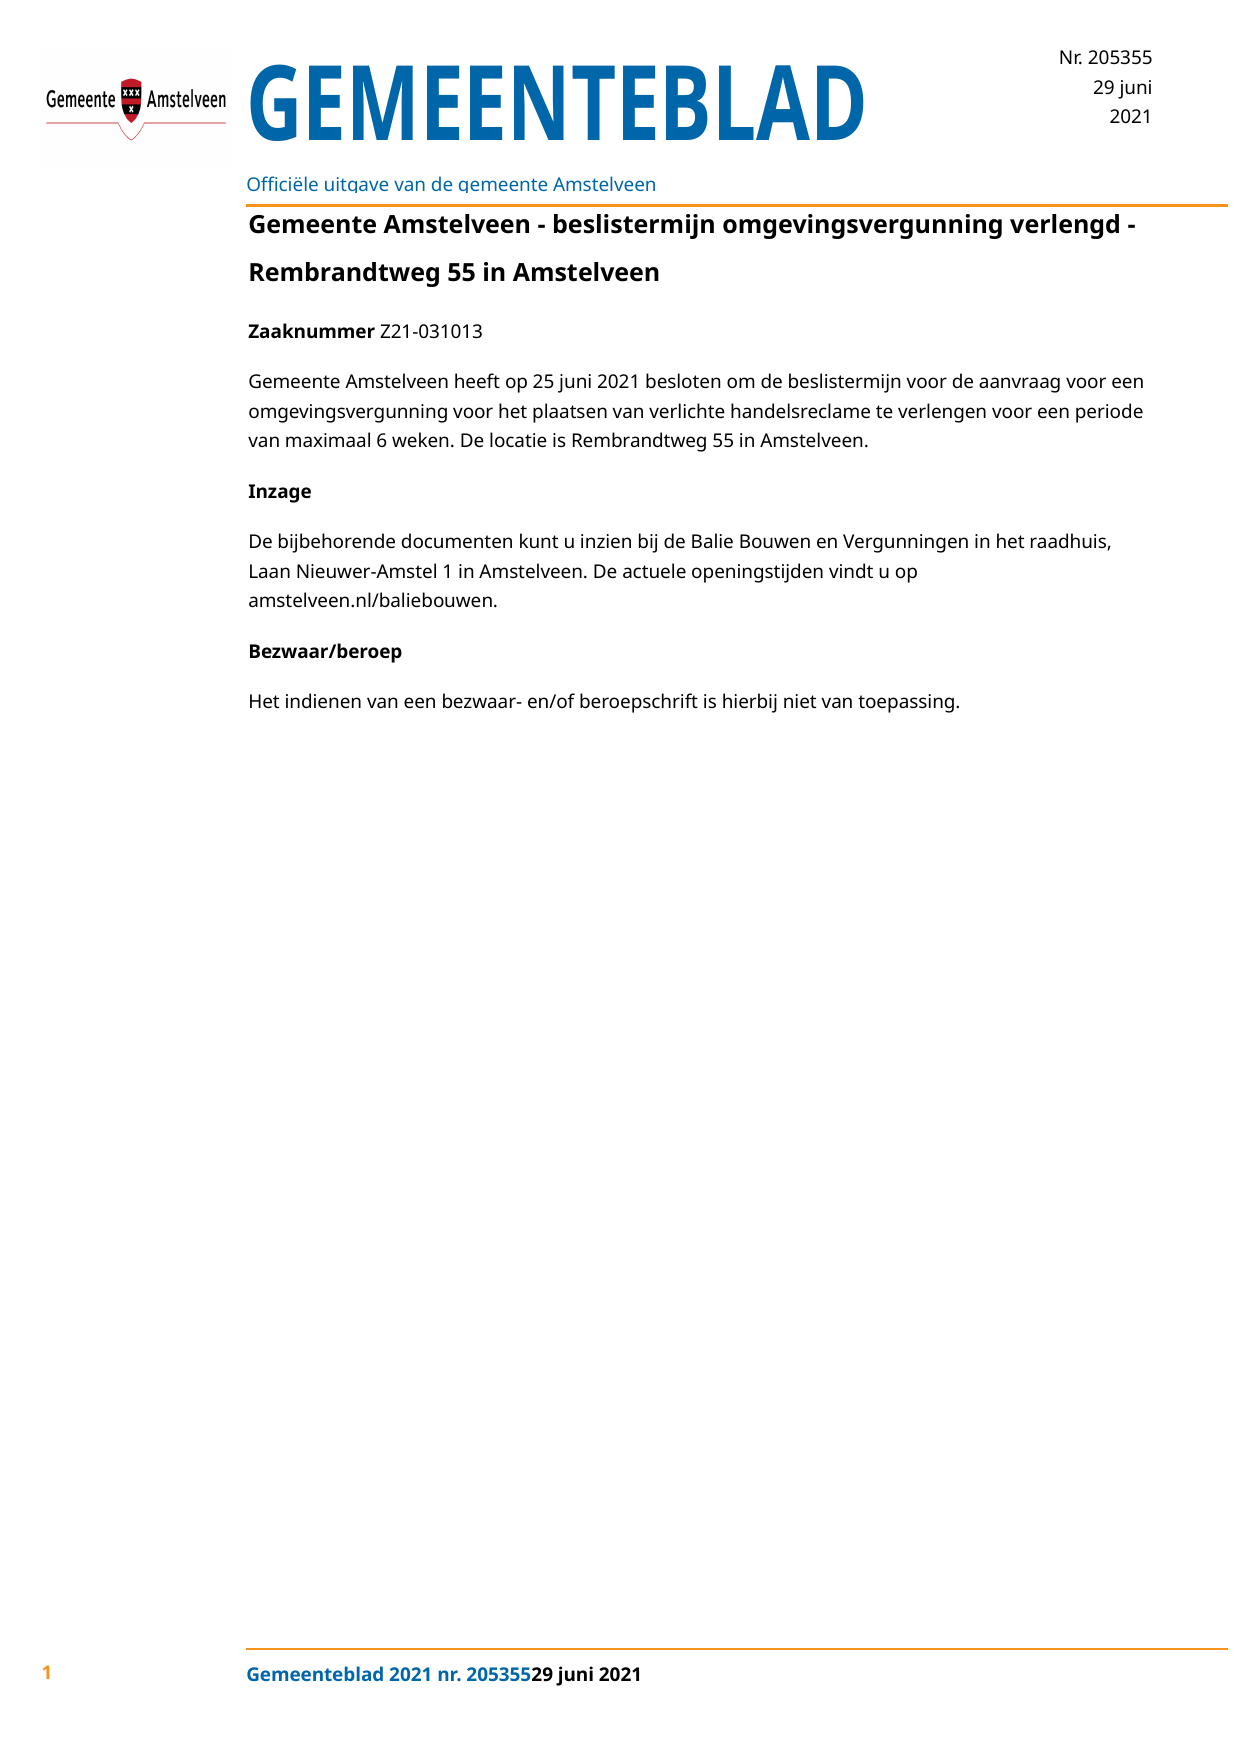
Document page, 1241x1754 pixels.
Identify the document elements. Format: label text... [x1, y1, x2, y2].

text Inzage [248, 478, 1152, 504]
text De bijbehorende documenten kunt u inzien bij de Balie Bouwen en Vergunningen in het raadhuis, Laan Nieuwer-Amstel 1 in Amstelveen. De actuele openingstijden vindt u op amstelveen.nl/baliebouwen. [248, 528, 1152, 613]
text Bezwaar/beroep [248, 638, 1152, 664]
text Zaaknummer Z21-031013 [248, 318, 1152, 344]
picture [41, 47, 231, 172]
text Het indienen van een bezwaar- en/of beroepschrift is hierbij niet van toepassing. [248, 688, 1152, 714]
text Gemeente Amstelveen - beslistermijn omgevingsvergunning verlengd - Rembrandtweg 55 in Amstelveen [248, 207, 1152, 288]
text Gemeente Amstelveen heeft op 25 juni 2021 besloten om de beslistermijn voor de aanvraag voor een omgevingsvergunning voor het plaatsen van verlichte handelsreclame te verlengen voor een periode van maximaal 6 weken. De locatie is Rembrandtweg 55 in Amstelveen. [248, 368, 1152, 453]
